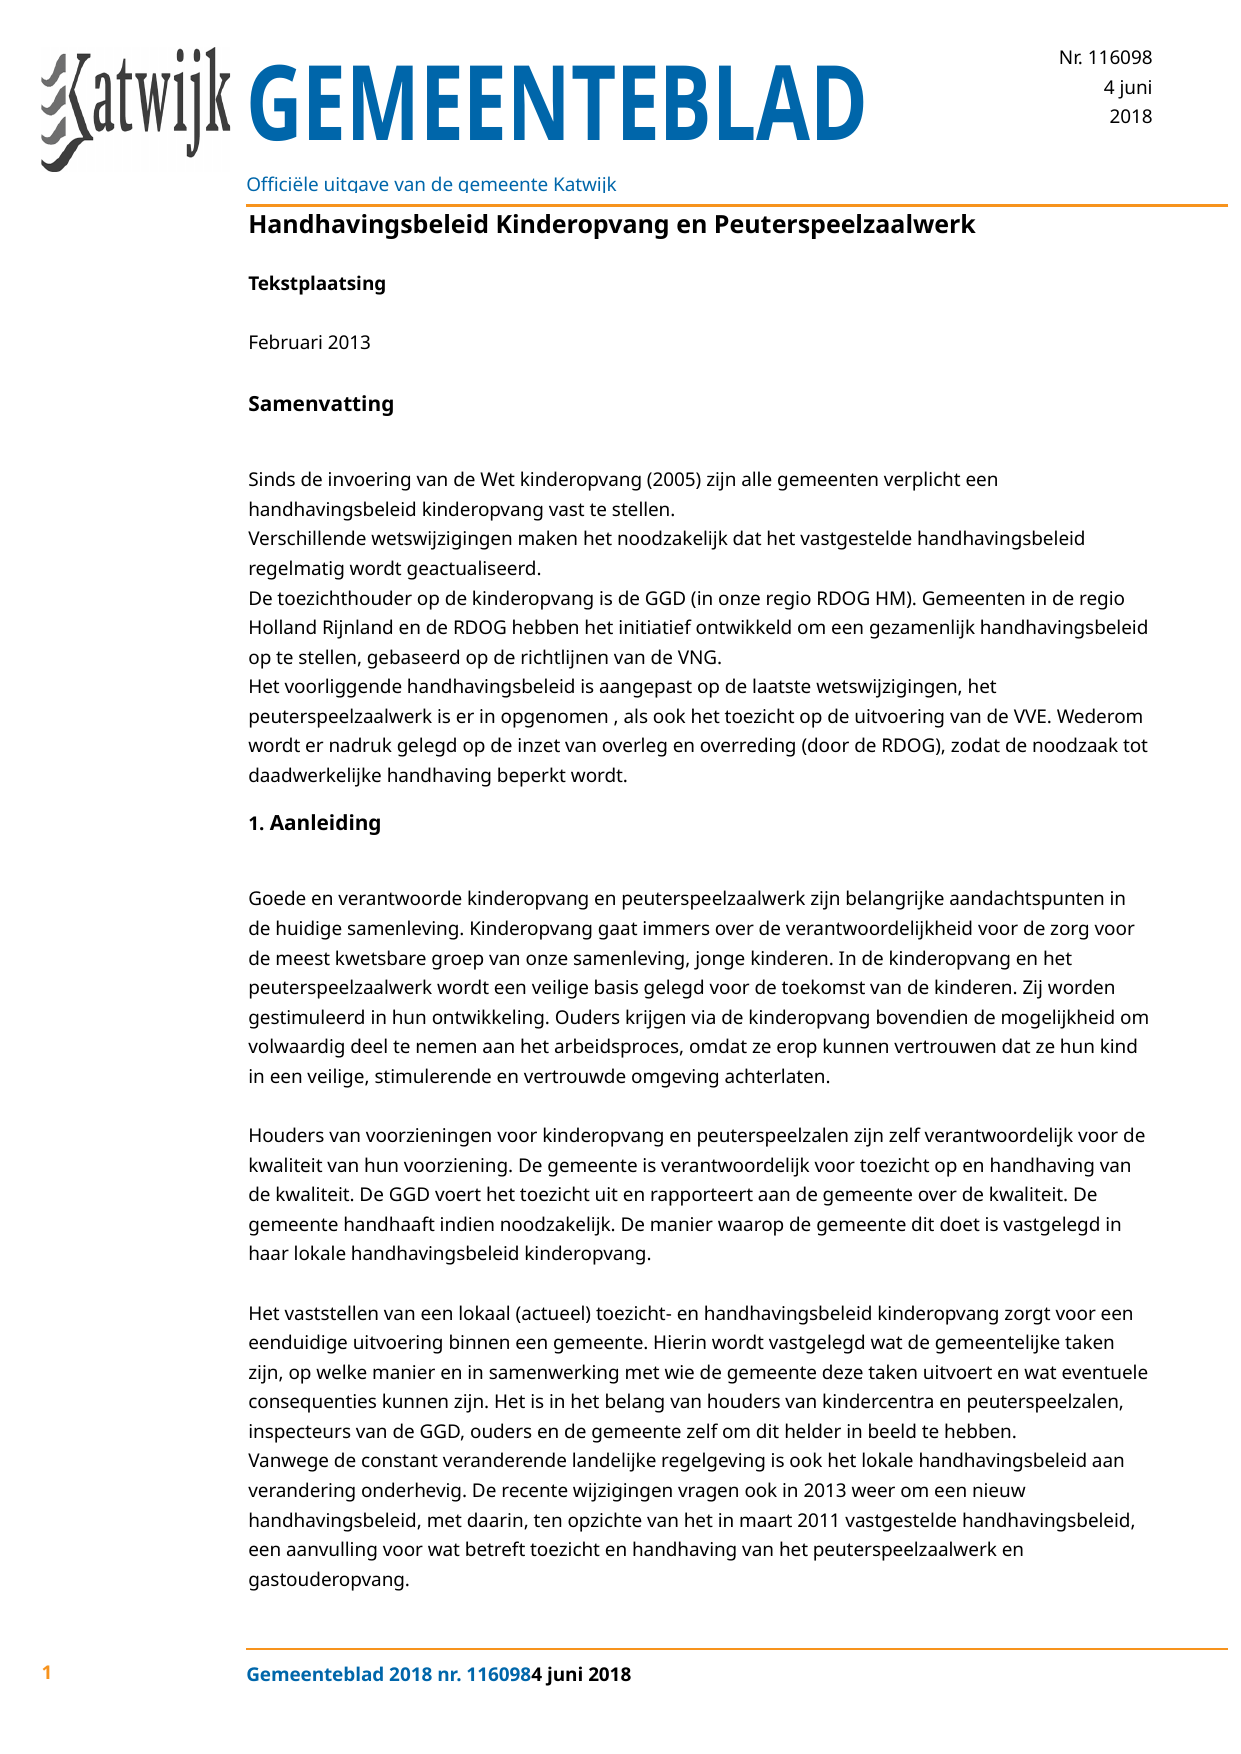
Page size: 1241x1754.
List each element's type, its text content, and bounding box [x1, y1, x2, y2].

text Sinds de invoering van de Wet kinderopvang (2005) zijn alle gemeenten verplicht een handhavingsbeleid kinderopvang vast te stellen. [248, 466, 1152, 522]
text Februari 2013 [248, 329, 1152, 355]
text Het vaststellen van een lokaal (actueel) toezicht- en handhavingsbeleid kinderopvang zorgt voor een eenduidige uitvoering binnen een gemeente. Hierin wordt vastgelegd wat de gemeentelijke taken zijn, op welke manier en in samenwerking met wie de gemeente deze taken uitvoert en wat eventuele consequenties kunnen zijn. Het is in het belang van houders van kindercentra en peuterspeelzalen, inspecteurs van de GGD, ouders en de gemeente zelf om dit helder in beeld te hebben. [248, 1300, 1152, 1444]
text Tekstplaatsing [248, 270, 1152, 296]
text Goede en verantwoorde kinderopvang en peuterspeelzaalwerk zijn belangrijke aandachtspunten in de huidige samenleving. Kinderopvang gaat immers over de verantwoordelijkheid voor de zorg voor de meest kwetsbare groep van onze samenleving, jonge kinderen. In de kinderopvang en het peuterspeelzaalwerk wordt een veilige basis gelegd voor de toekomst van de kinderen. Zij worden gestimuleerd in hun ontwikkeling. Ouders krijgen via de kinderopvang bovendien de mogelijkheid om volwaardig deel te nemen aan het arbeidsproces, omdat ze erop kunnen vertrouwen dat ze hun kind in een veilige, stimulerende en vertrouwde omgeving achterlaten. [248, 886, 1152, 1089]
text De toezichthouder op de kinderopvang is de GGD (in onze regio RDOG HM). Gemeenten in de regio Holland Rijnland en de RDOG hebben het initiatief ontwikkeld om een gezamenlijk handhavingsbeleid op te stellen, gebaseerd op de richtlijnen van de VNG. [248, 585, 1152, 669]
text Houders van voorzieningen voor kinderopvang en peuterspeelzalen zijn zelf verantwoordelijk voor de kwaliteit van hun voorziening. De gemeente is verantwoordelijk voor toezicht op en handhaving van de kwaliteit. De GGD voert het toezicht uit en rapporteert aan de gemeente over de kwaliteit. De gemeente handhaaft indien noodzakelijk. De manier waarop de gemeente dit doet is vastgelegd in haar lokale handhavingsbeleid kinderopvang. [248, 1122, 1152, 1266]
text Verschillende wetswijzigingen maken het noodzakelijk dat het vastgestelde handhavingsbeleid regelmatig wordt geactualiseerd. [248, 526, 1152, 581]
picture [41, 47, 231, 172]
text Handhavingsbeleid Kinderopvang en Peuterspeelzaalwerk [248, 207, 1152, 241]
text 1. Aanleiding [248, 808, 1152, 836]
text Vanwege de constant veranderende landelijke regelgeving is ook het lokale handhavingsbeleid aan verandering onderhevig. De recente wijzigingen vragen ook in 2013 weer om een nieuw handhavingsbeleid, met daarin, ten opzichte van het in maart 2011 vastgestelde handhavingsbeleid, een aanvulling voor wat betreft toezicht en handhaving van het peuterspeelzaalwerk en gastouderopvang. [248, 1448, 1152, 1592]
text Samenvatting [248, 389, 1152, 417]
text Het voorliggende handhavingsbeleid is aangepast op de laatste wetswijzigingen, het peuterspeelzaalwerk is er in opgenomen , als ook het toezicht op de uitvoering van de VVE. Wederom wordt er nadruk gelegd op de inzet van overleg en overreding (door de RDOG), zodat de noodzaak tot daadwerkelijke handhaving beperkt wordt. [248, 673, 1152, 788]
